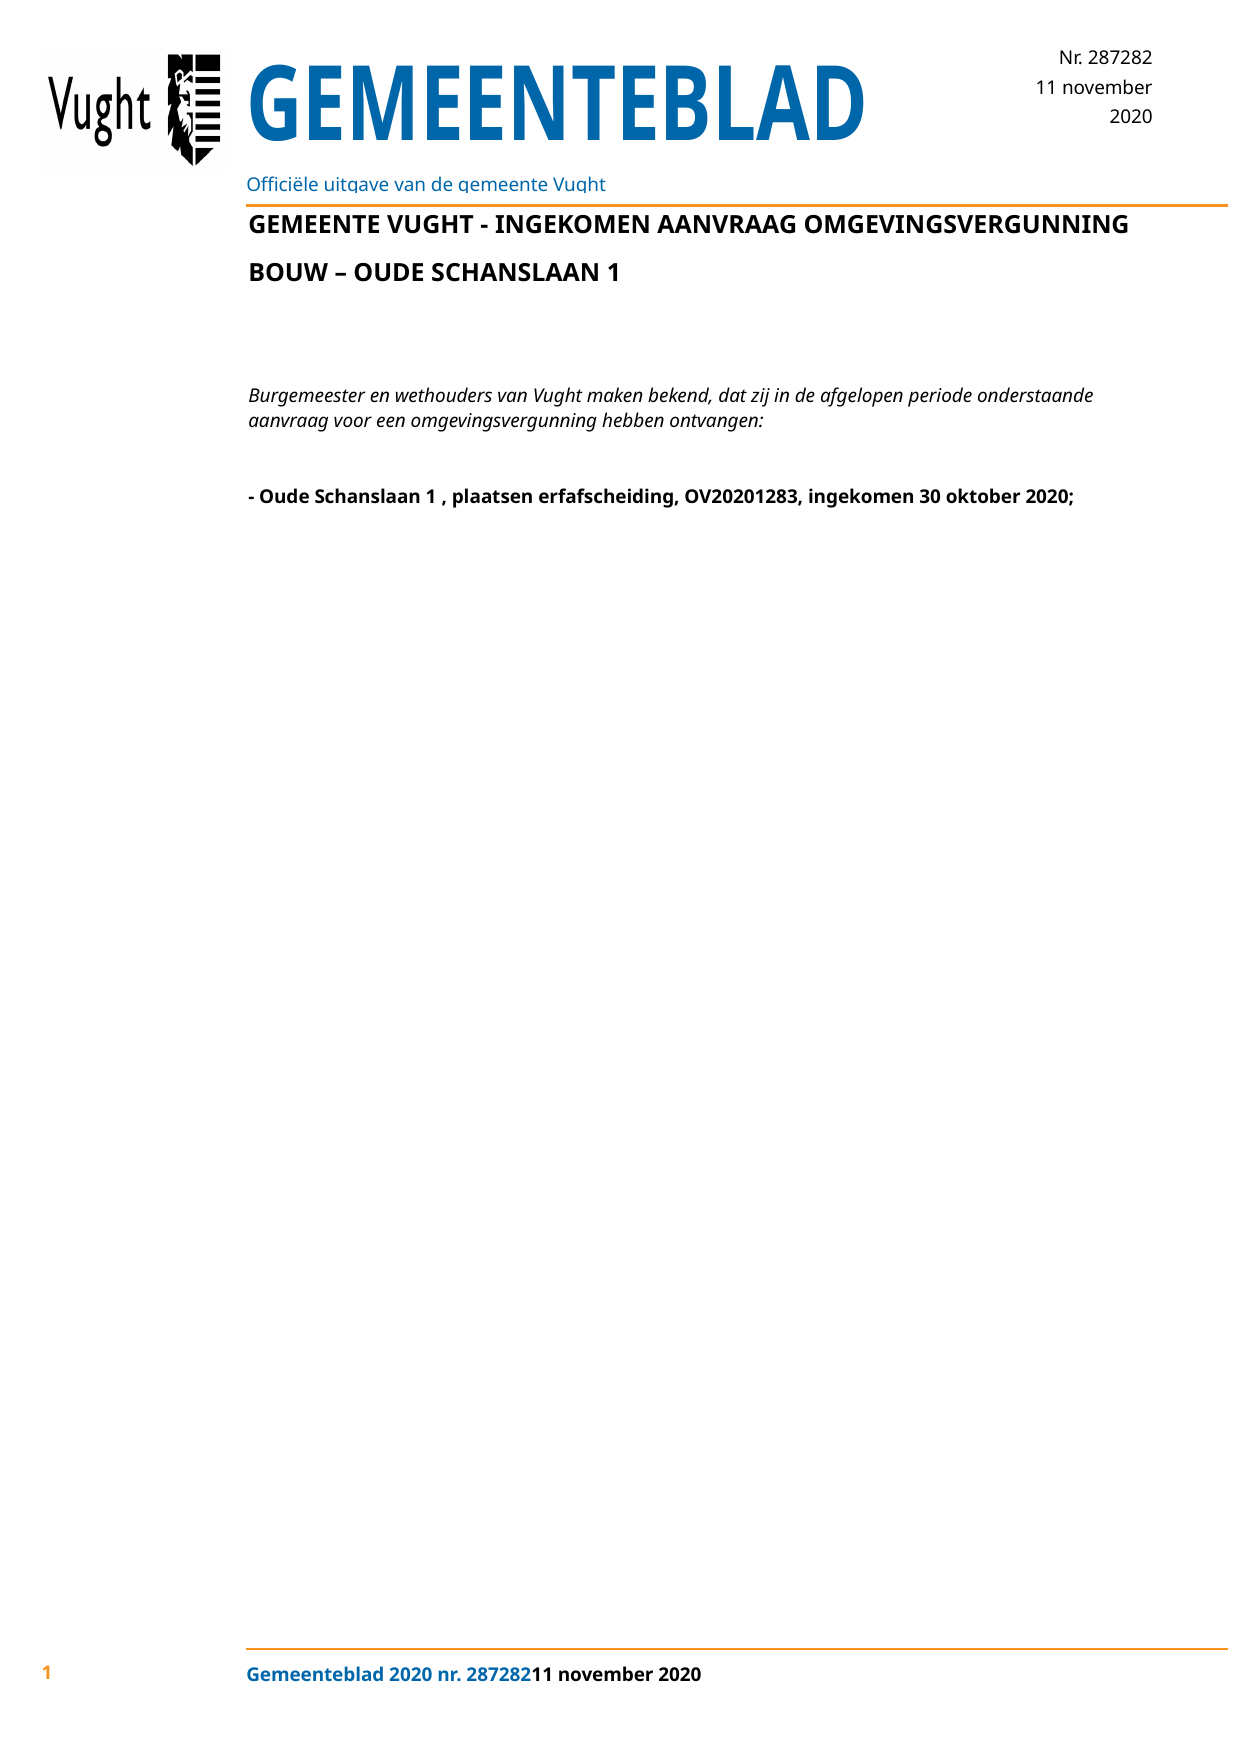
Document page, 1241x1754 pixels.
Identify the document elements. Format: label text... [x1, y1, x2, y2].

text GEMEENTE VUGHT - INGEKOMEN AANVRAAG OMGEVINGSVERGUNNING BOUW – OUDE SCHANSLAAN 1 [248, 207, 1152, 288]
picture [41, 47, 231, 172]
text Burgemeester en wethouders van Vught maken bekend, dat zij in de afgelopen periode onderstaande aanvraag voor een omgevingsvergunning hebben ontvangen: [248, 382, 1152, 433]
text - Oude Schanslaan 1 , plaatsen erfafscheiding, OV20201283, ingekomen 30 oktober 2020; [248, 484, 1152, 509]
